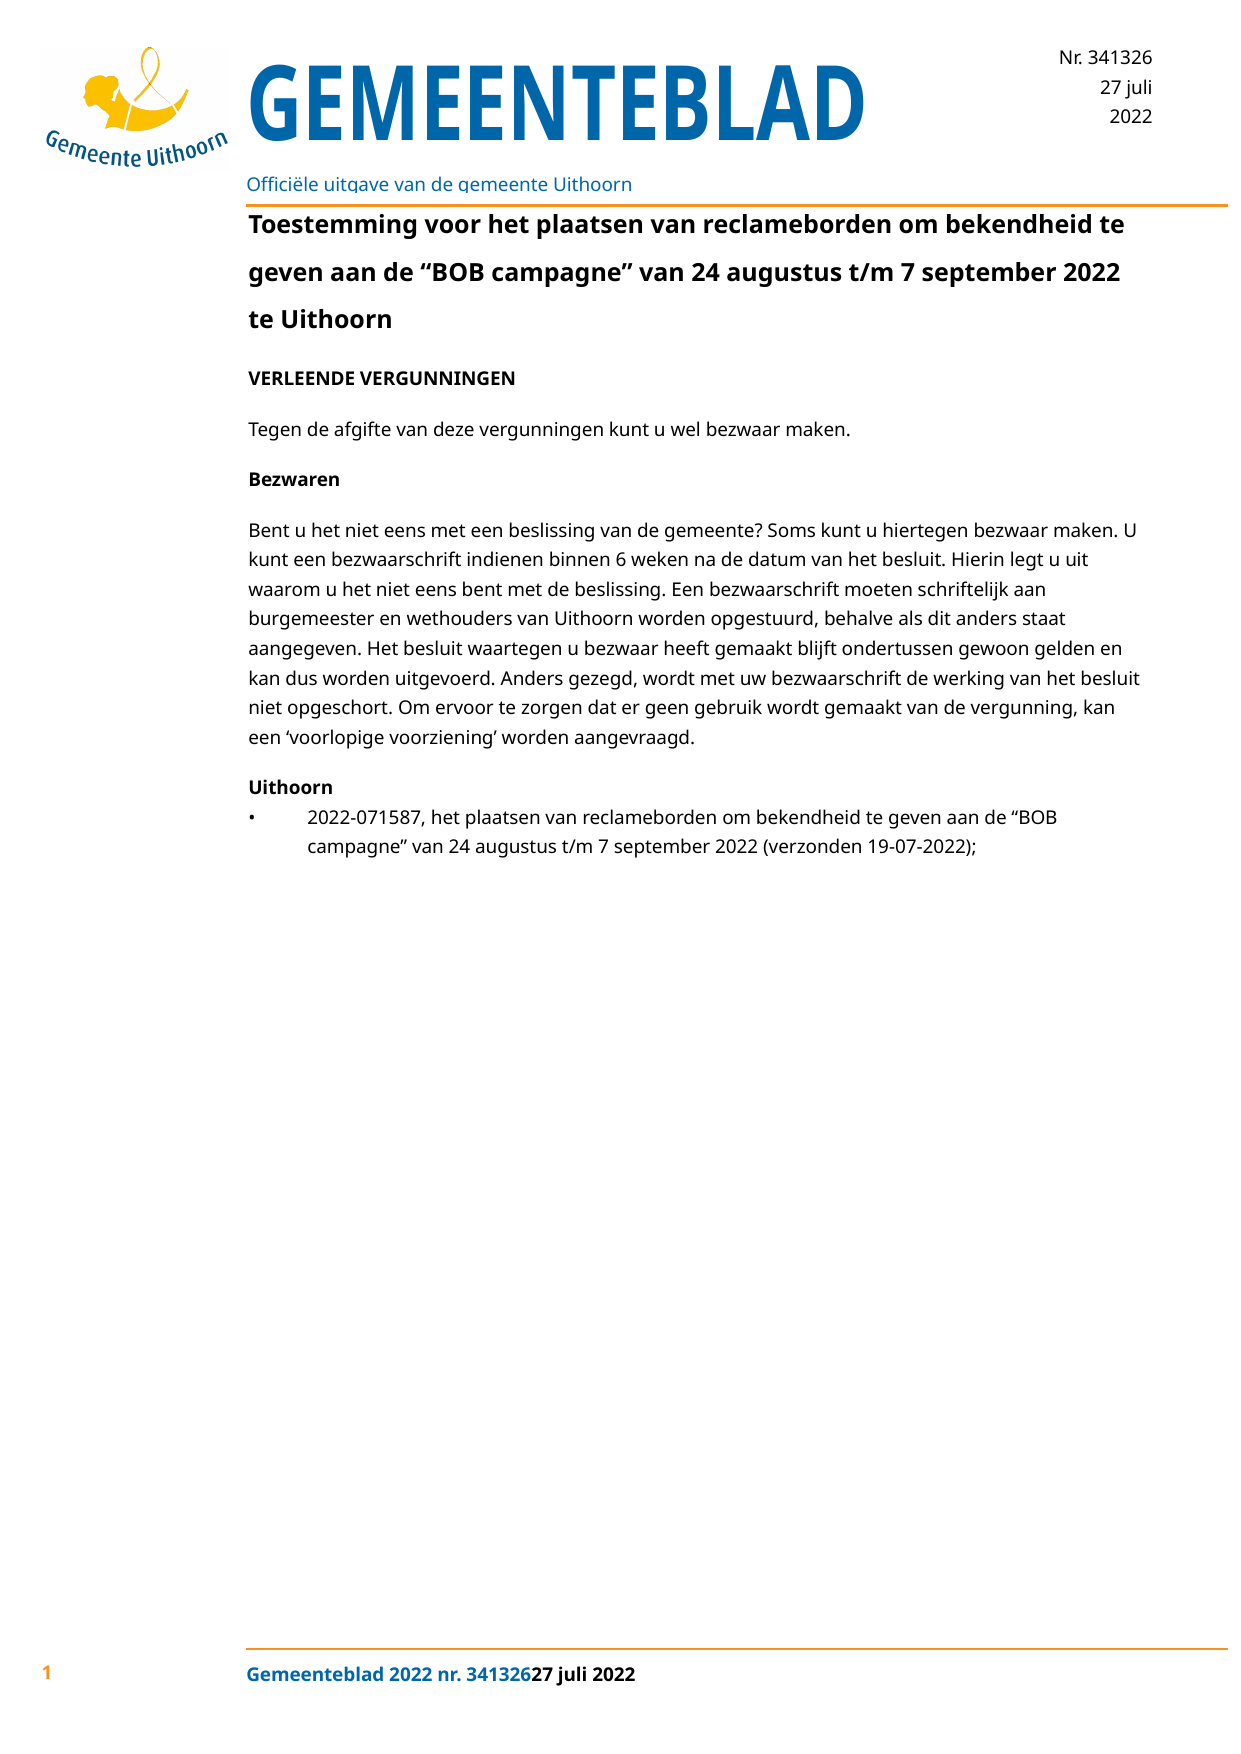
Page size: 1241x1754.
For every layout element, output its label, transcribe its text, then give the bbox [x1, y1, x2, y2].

text Tegen de afgifte van deze vergunningen kunt u wel bezwaar maken. [248, 416, 1152, 442]
list 2022-071587, het plaatsen van reclameborden om bekendheid te geven aan de “BOB campagne” van 24 augustus t/m 7 september 2022 (verzonden 19-07-2022); [248, 804, 1152, 859]
text Uithoorn [248, 774, 1152, 800]
text Toestemming voor het plaatsen van reclameborden om bekendheid te geven aan de “BOB campagne” van 24 augustus t/m 7 september 2022 te Uithoorn [248, 207, 1152, 336]
text Bent u het niet eens met een beslissing van de gemeente? Soms kunt u hiertegen bezwaar maken. U kunt een bezwaarschrift indienen binnen 6 weken na de datum van het besluit. Hierin legt u uit waarom u het niet eens bent met de beslissing. Een bezwaarschrift moeten schriftelijk aan burgemeester en wethouders van Uithoorn worden opgestuurd, behalve als dit anders staat aangegeven. Het besluit waartegen u bezwaar heeft gemaakt blijft ondertussen gewoon gelden en kan dus worden uitgevoerd. Anders gezegd, wordt met uw bezwaarschrift de werking van het besluit niet opgeschort. Om ervoor te zorgen dat er geen gebruik wordt gemaakt van de vergunning, kan een ‘voorlopige voorziening’ worden aangevraagd. [248, 517, 1152, 749]
text VERLEENDE VERGUNNINGEN [248, 366, 1152, 391]
text Bezwaren [248, 466, 1152, 492]
picture [41, 47, 231, 172]
